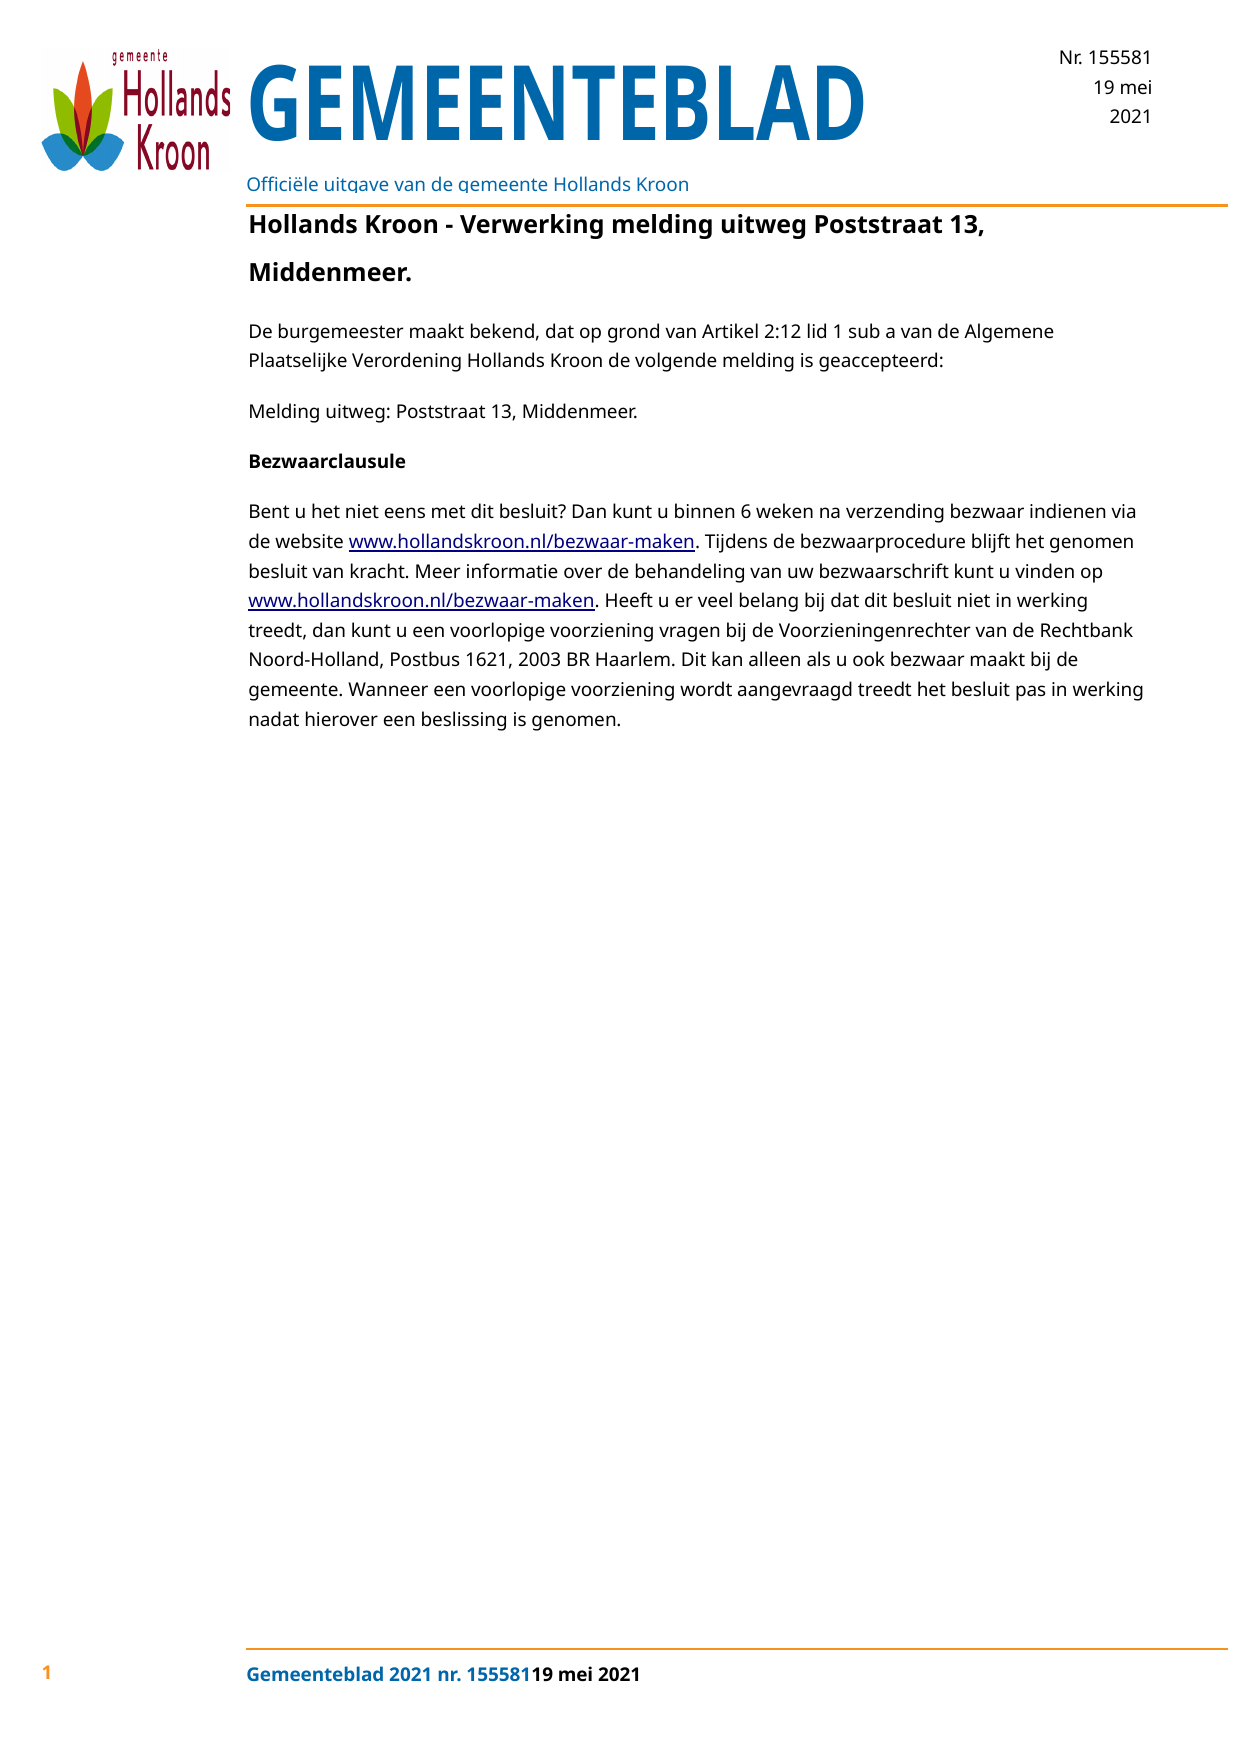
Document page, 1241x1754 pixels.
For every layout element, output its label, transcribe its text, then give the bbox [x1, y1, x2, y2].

text Hollands Kroon - Verwerking melding uitweg Poststraat 13, Middenmeer. [248, 207, 1152, 288]
text Bezwaarclausule [248, 448, 1152, 474]
text De burgemeester maakt bekend, dat op grond van Artikel 2:12 lid 1 sub a van de Algemene Plaatselijke Verordening Hollands Kroon de volgende melding is geaccepteerd: [248, 318, 1152, 373]
text Bent u het niet eens met dit besluit? Dan kunt u binnen 6 weken na verzending bezwaar indienen via de website www.hollandskroon.nl/bezwaar-maken. Tijdens de bezwaarprocedure blijft het genomen besluit van kracht. Meer informatie over de behandeling van uw bezwaarschrift kunt u vinden op www.hollandskroon.nl/bezwaar-maken. Heeft u er veel belang bij dat dit besluit niet in werking treedt, dan kunt u een voorlopige voorziening vragen bij de Voorzieningenrechter van de Rechtbank Noord-Holland, Postbus 1621, 2003 BR Haarlem. Dit kan alleen als u ook bezwaar maakt bij de gemeente. Wanneer een voorlopige voorziening wordt aangevraagd treedt het besluit pas in werking nadat hierover een beslissing is genomen. [248, 499, 1152, 732]
text Melding uitweg: Poststraat 13, Middenmeer. [248, 398, 1152, 424]
picture [41, 47, 231, 172]
